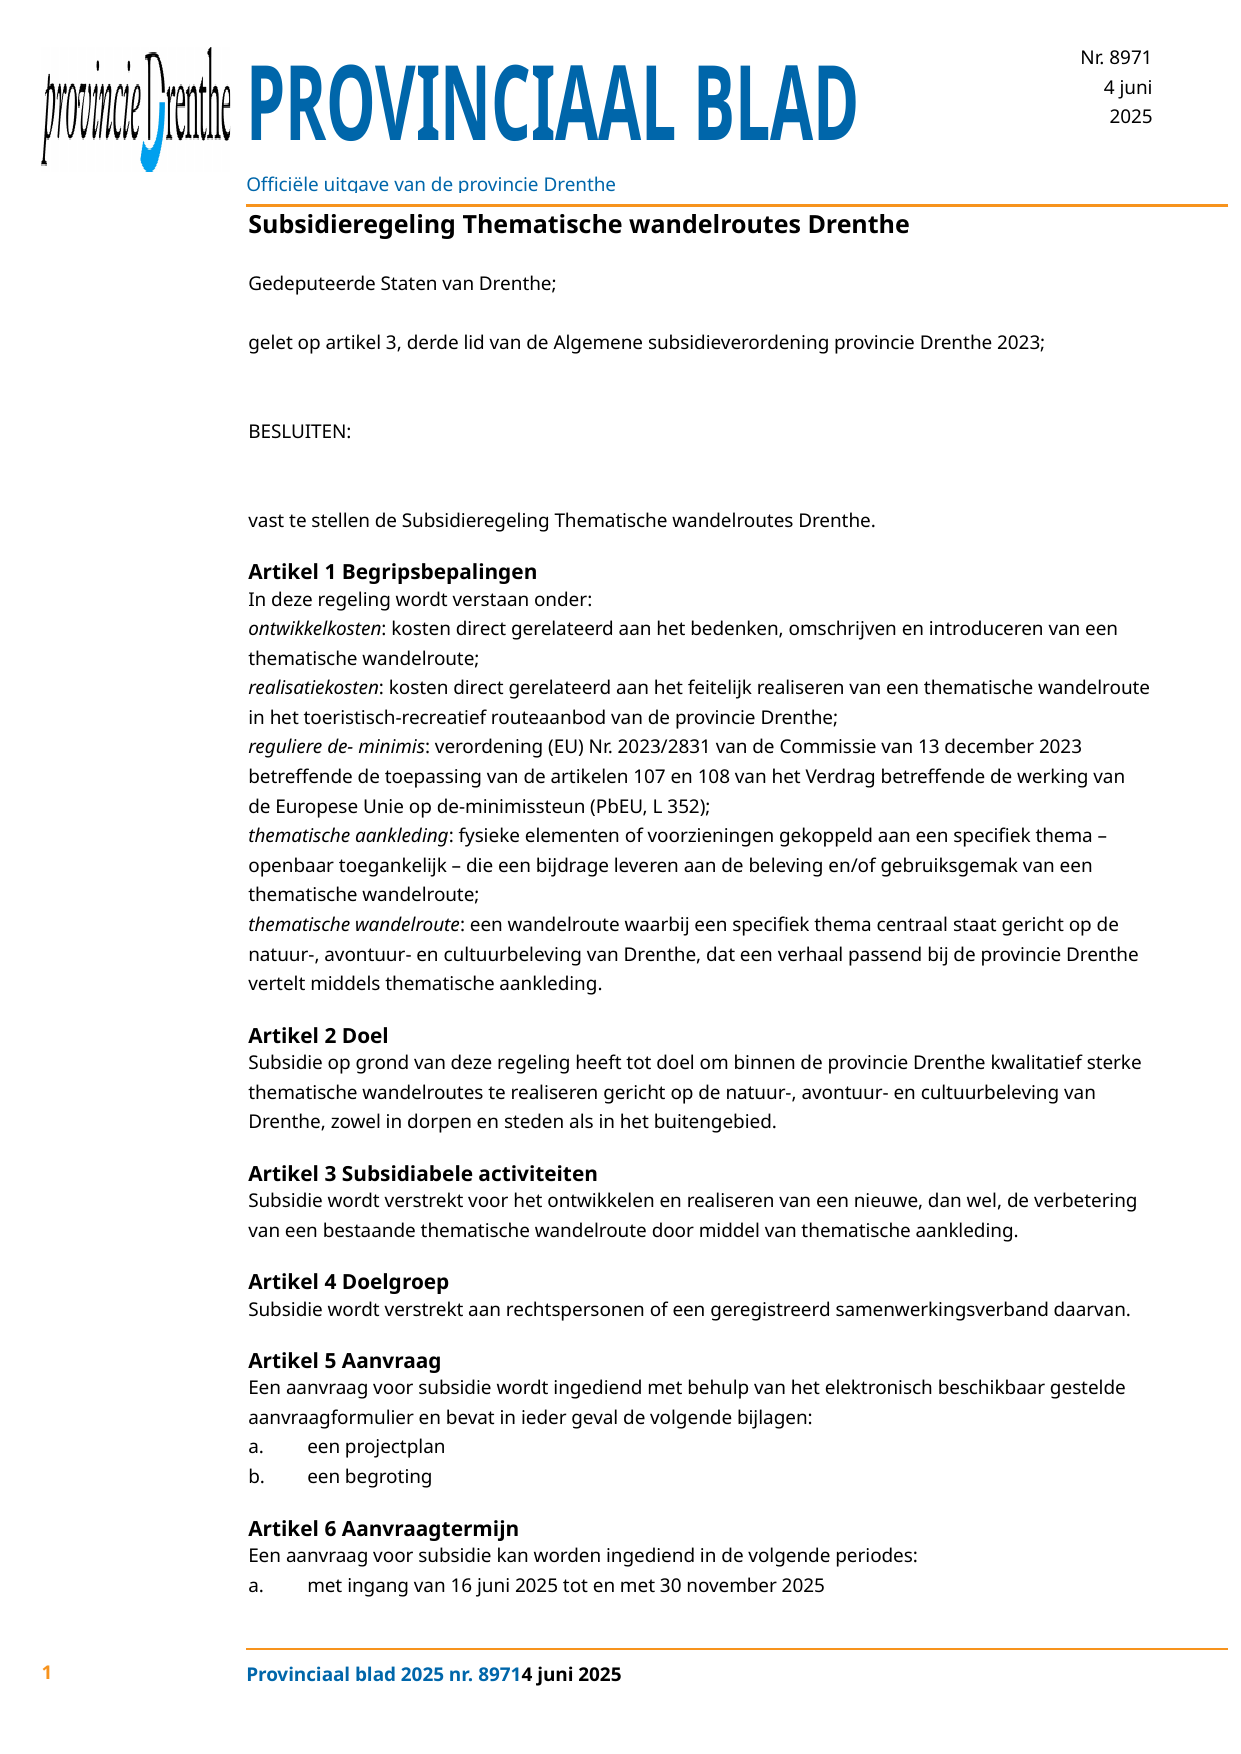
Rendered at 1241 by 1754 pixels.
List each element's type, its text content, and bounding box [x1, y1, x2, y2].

picture [41, 47, 231, 172]
text Artikel 2 Doel [248, 1021, 1152, 1049]
text In deze regeling wordt verstaan onder: [248, 586, 1152, 612]
text ontwikkelkosten: kosten direct gerelateerd aan het bedenken, omschrijven en introduceren van een thematische wandelroute; [248, 615, 1152, 671]
text Subsidie wordt verstrekt aan rechtspersonen of een geregistreerd samenwerkingsverband daarvan. [248, 1296, 1152, 1321]
text Subsidieregeling Thematische wandelroutes Drenthe [248, 207, 1152, 241]
text Gedeputeerde Staten van Drenthe; [248, 270, 1152, 296]
text BESLUITEN: [248, 418, 1152, 444]
text thematische aankleding: fysieke elementen of voorzieningen gekoppeld aan een specifiek thema – openbaar toegankelijk – die een bijdrage leveren aan de beleving en/of gebruiksgemak van een thematische wandelroute; [248, 822, 1152, 907]
text reguliere de- minimis: verordening (EU) Nr. 2023/2831 van de Commissie van 13 december 2023 betreffende de toepassing van de artikelen 107 en 108 van het Verdrag betreffende de werking van de Europese Unie op de-minimissteun (PbEU, L 352); [248, 734, 1152, 819]
list een projectplan [248, 1434, 1152, 1459]
text Subsidie wordt verstrekt voor het ontwikkelen en realiseren van een nieuwe, dan wel, de verbetering van een bestaande thematische wandelroute door middel van thematische aankleding. [248, 1187, 1152, 1243]
text gelet op artikel 3, derde lid van de Algemene subsidieverordening provincie Drenthe 2023; [248, 329, 1152, 355]
text vast te stellen de Subsidieregeling Thematische wandelroutes Drenthe. [248, 507, 1152, 533]
text realisatiekosten: kosten direct gerelateerd aan het feitelijk realiseren van een thematische wandelroute in het toeristisch-recreatief routeaanbod van de provincie Drenthe; [248, 674, 1152, 730]
text Een aanvraag voor subsidie wordt ingediend met behulp van het elektronisch beschikbaar gestelde aanvraagformulier en bevat in ieder geval de volgende bijlagen: [248, 1374, 1152, 1430]
text Artikel 5 Aanvraag [248, 1346, 1152, 1374]
list met ingang van 16 juni 2025 tot en met 30 november 2025 [248, 1572, 1152, 1597]
text Subsidie op grond van deze regeling heeft tot doel om binnen de provincie Drenthe kwalitatief sterke thematische wandelroutes te realiseren gericht op de natuur-, avontuur- en cultuurbeleving van Drenthe, zowel in dorpen en steden als in het buitengebied. [248, 1049, 1152, 1134]
text Artikel 1 Begripsbepalingen [248, 557, 1152, 586]
text Een aanvraag voor subsidie kan worden ingediend in de volgende periodes: [248, 1542, 1152, 1568]
text Artikel 6 Aanvraagtermijn [248, 1514, 1152, 1542]
text Artikel 4 Doelgroep [248, 1267, 1152, 1296]
list een begroting [248, 1463, 1152, 1489]
text thematische wandelroute: een wandelroute waarbij een specifiek thema centraal staat gericht op de natuur-, avontuur- en cultuurbeleving van Drenthe, dat een verhaal passend bij de provincie Drenthe vertelt middels thematische aankleding. [248, 911, 1152, 996]
text Artikel 3 Subsidiabele activiteiten [248, 1159, 1152, 1187]
